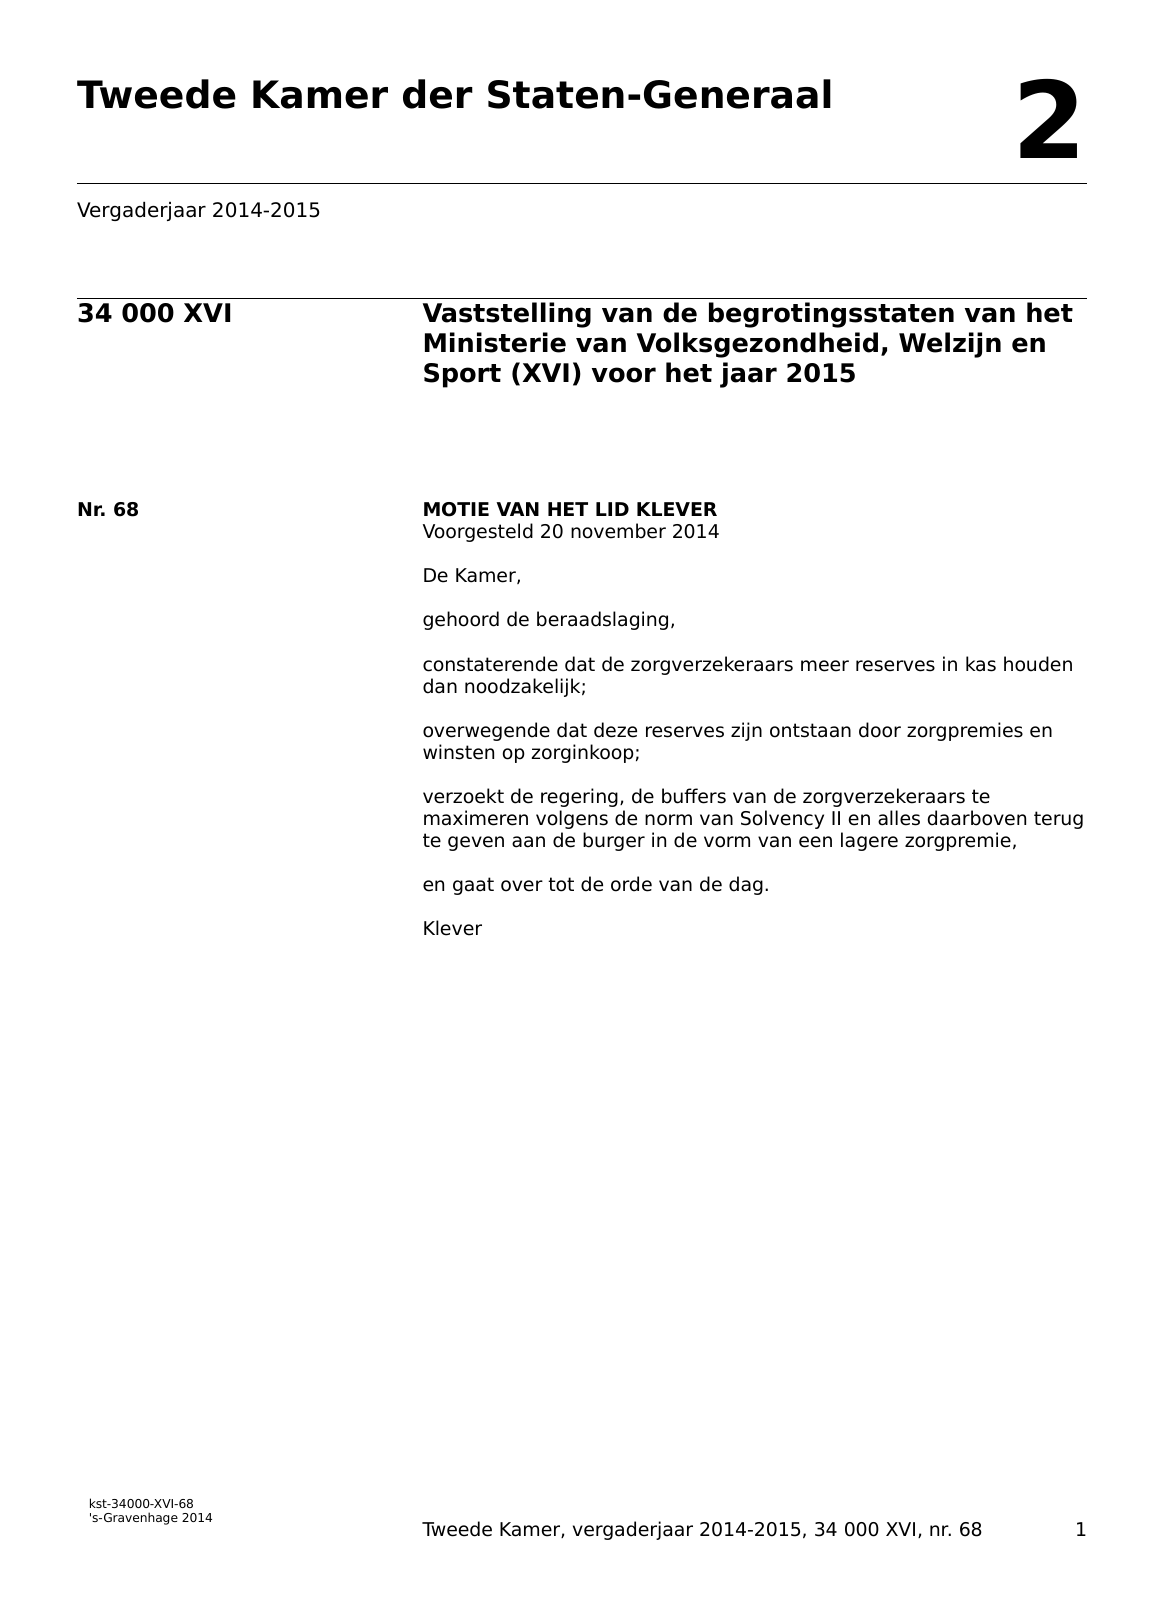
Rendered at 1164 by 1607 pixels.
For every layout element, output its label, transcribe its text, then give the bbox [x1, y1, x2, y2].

text constaterende dat de zorgverzekeraars meer reserves in kas houden dan noodzakelijk; [422, 653, 1087, 697]
text overwegende dat deze reserves zijn ontstaan door zorgpremies en winsten op zorginkoop; [422, 720, 1087, 764]
text gehoord de beraadslaging, [422, 609, 1087, 631]
subtitle Nr. 68 MOTIE VAN HET LID KLEVER [77, 499, 1087, 521]
text kst-34000-XVI-68 [88, 1497, 323, 1511]
text Voorgesteld 20 november 2014 [422, 521, 1087, 543]
table_cell Vergaderjaar 2014-2015 [77, 184, 1087, 298]
table_header 2 [886, 59, 1087, 183]
text verzoekt de regering, de buffers van de zorgverzekeraars te maximeren volgens de norm van Solvency II en alles daarboven terug te geven aan de burger in de vorm van een lagere zorgpremie, [422, 786, 1087, 852]
subtitle 34 000 XVI Vaststelling van de begrotingsstaten van het Ministerie van Volksgezondheid, Welzijn en Sport (XVI) voor het jaar 2015 [77, 299, 1087, 388]
text en gaat over tot de orde van de dag. [422, 874, 1087, 896]
text 's-Gravenhage 2014 [88, 1511, 323, 1525]
text Klever [422, 918, 1087, 940]
table_header Tweede Kamer der Staten-Generaal [77, 59, 886, 183]
text De Kamer, [422, 565, 1087, 587]
